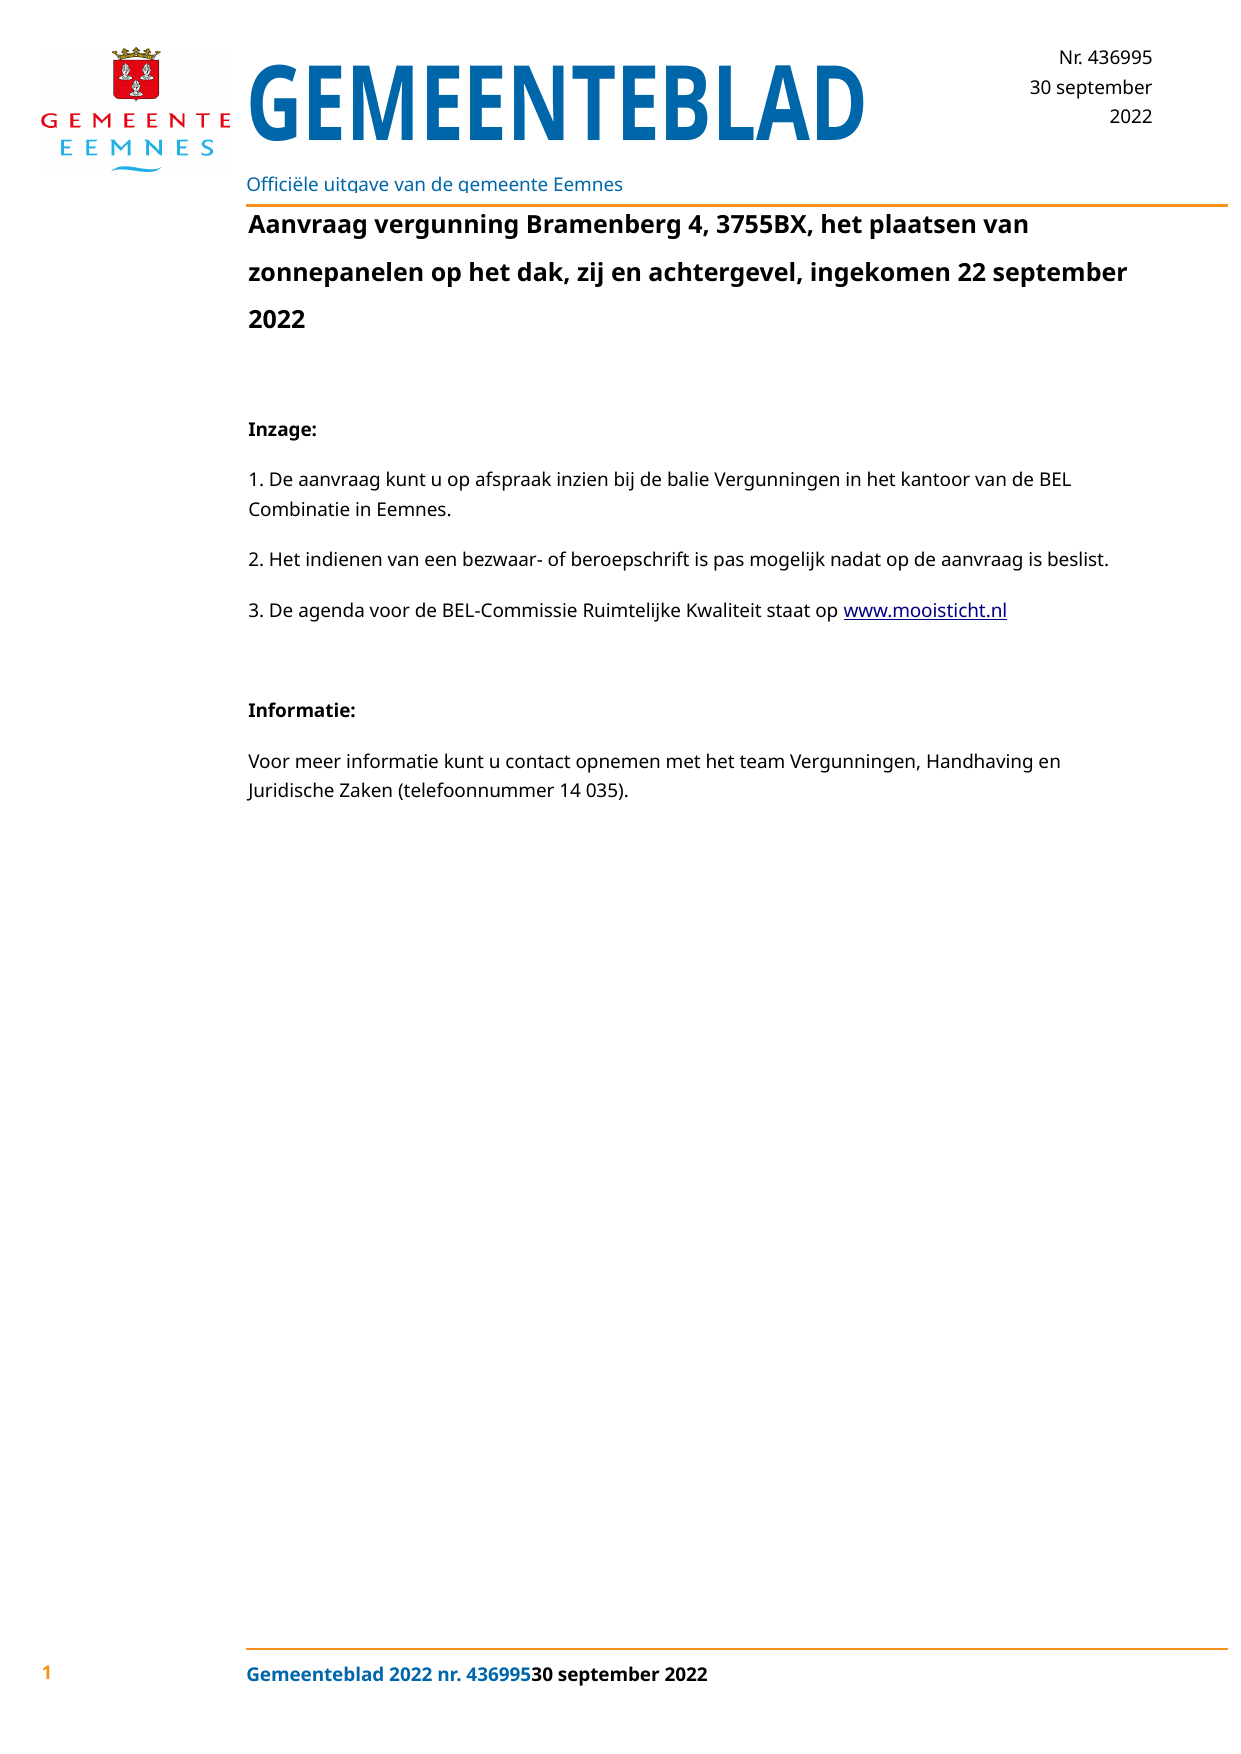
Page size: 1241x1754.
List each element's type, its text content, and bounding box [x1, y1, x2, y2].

text Informatie: [248, 698, 1152, 723]
text Inzage: [248, 416, 1152, 442]
picture [41, 47, 231, 172]
text Aanvraag vergunning Bramenberg 4, 3755BX, het plaatsen van zonnepanelen op het dak, zij en achtergevel, ingekomen 22 september 2022 [248, 207, 1152, 336]
text 3. De agenda voor de BEL-Commissie Ruimtelijke Kwaliteit staat op www.mooisticht.nl [248, 597, 1152, 622]
text 1. De aanvraag kunt u op afspraak inzien bij de balie Vergunningen in het kantoor van de BEL Combinatie in Eemnes. [248, 466, 1152, 522]
text 2. Het indienen van een bezwaar- of beroepschrift is pas mogelijk nadat op de aanvraag is beslist. [248, 546, 1152, 572]
text Voor meer informatie kunt u contact opnemen met het team Vergunningen, Handhaving en Juridische Zaken (telefoonnummer 14 035). [248, 748, 1152, 803]
